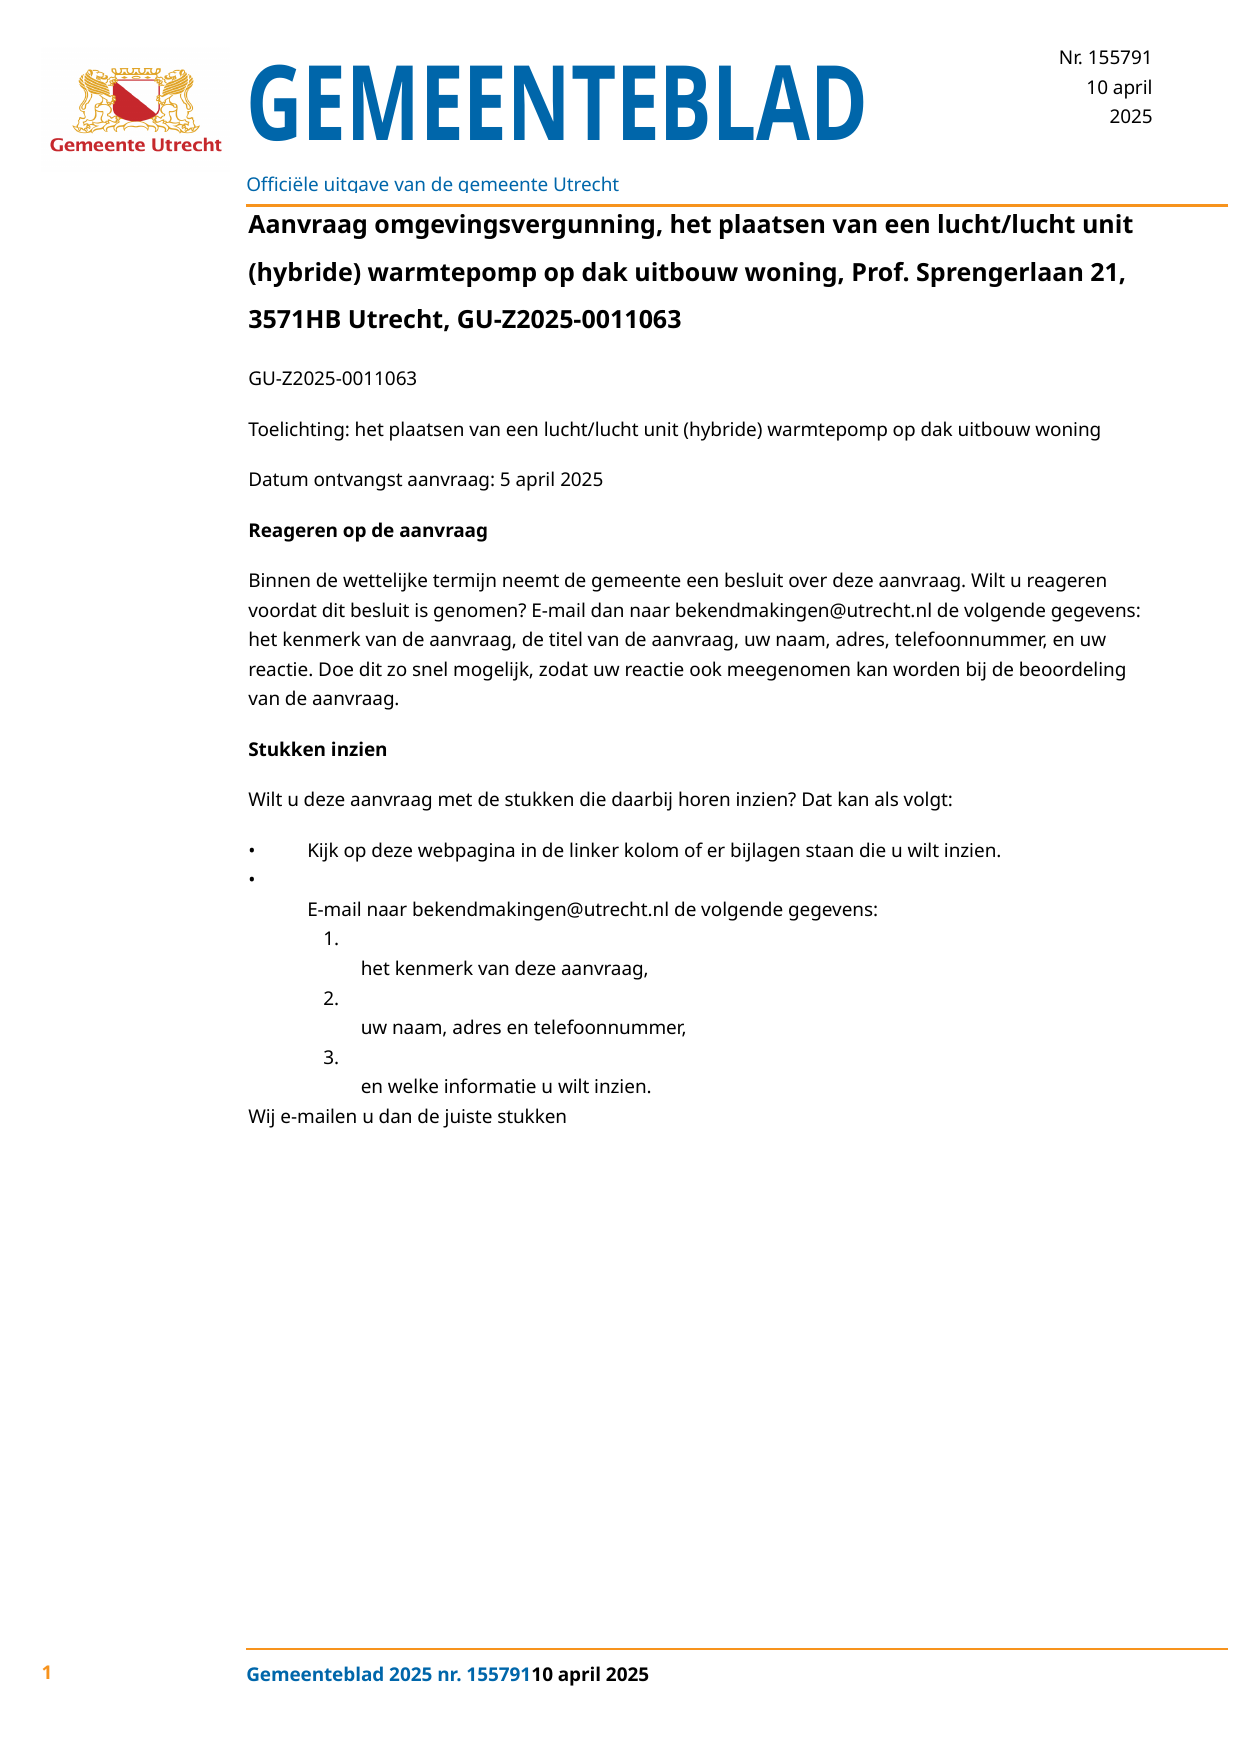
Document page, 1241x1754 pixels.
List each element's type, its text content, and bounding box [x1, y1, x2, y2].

text Datum ontvangst aanvraag: 5 april 2025 [248, 466, 1152, 492]
text Toelichting: het plaatsen van een lucht/lucht unit (hybride) warmtepomp op dak uitbouw woning [248, 416, 1152, 442]
list het kenmerk van deze aanvraag, [323, 955, 1152, 981]
text Binnen de wettelijke termijn neemt de gemeente een besluit over deze aanvraag. Wilt u reageren voordat dit besluit is genomen? E-mail dan naar bekendmakingen@utrecht.nl de volgende gegevens: het kenmerk van de aanvraag, de titel van de aanvraag, uw naam, adres, telefoonnummer, en uw reactie. Doe dit zo snel mogelijk, zodat uw reactie ook meegenomen kan worden bij de beoordeling van de aanvraag. [248, 567, 1152, 711]
text Reageren op de aanvraag [248, 517, 1152, 542]
picture [41, 47, 231, 172]
text Stukken inzien [248, 736, 1152, 762]
text Wij e-mailen u dan de juiste stukken [248, 1103, 1152, 1129]
text Wilt u deze aanvraag met de stukken die daarbij horen inzien? Dat kan als volgt: [248, 786, 1152, 812]
text Aanvraag omgevingsvergunning, het plaatsen van een lucht/lucht unit (hybride) warmtepomp op dak uitbouw woning, Prof. Sprengerlaan 21, 3571HB Utrecht, GU-Z2025-0011063 [248, 207, 1152, 336]
list E-mail naar bekendmakingen@utrecht.nl de volgende gegevens: [248, 896, 1152, 922]
list Kijk op deze webpagina in de linker kolom of er bijlagen staan die u wilt inzien. [248, 837, 1152, 862]
text GU-Z2025-0011063 [248, 366, 1152, 391]
list uw naam, adres en telefoonnummer, [323, 1014, 1152, 1040]
list en welke informatie u wilt inzien. [323, 1073, 1152, 1099]
